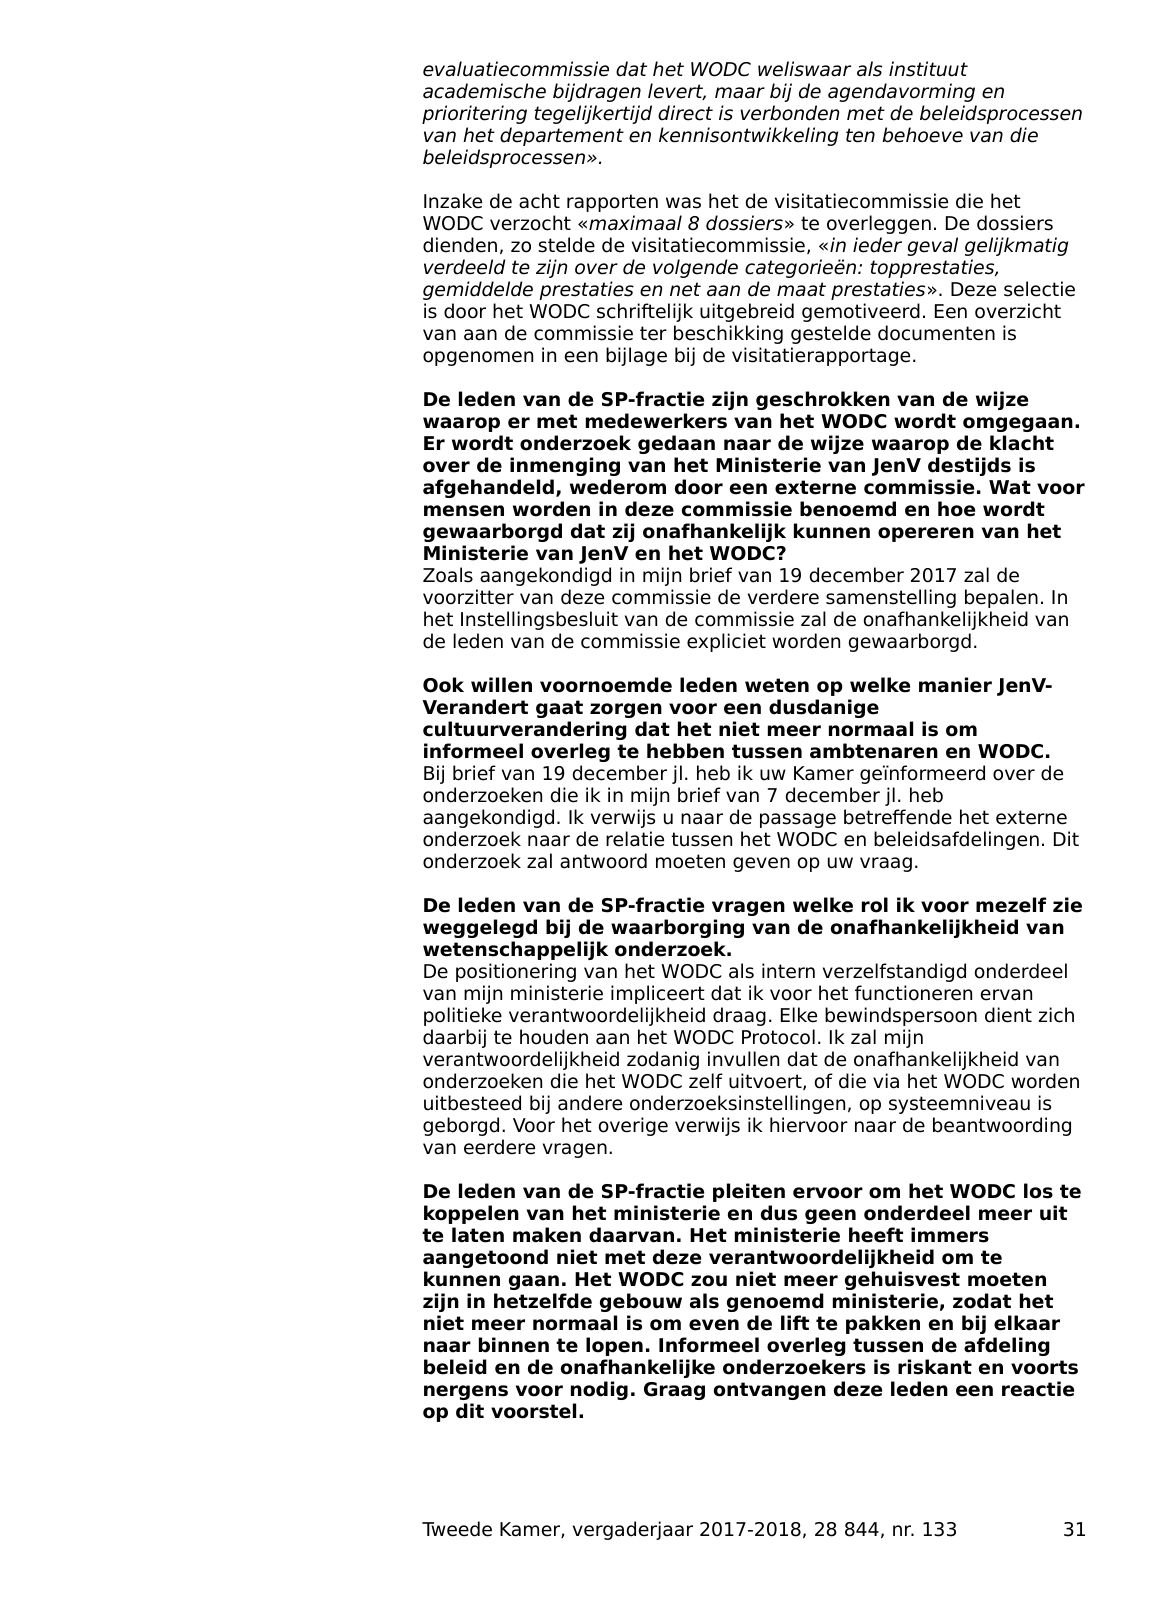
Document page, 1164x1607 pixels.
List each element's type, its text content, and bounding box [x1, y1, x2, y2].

text De leden van de SP-fractie vragen welke rol ik voor mezelf zie weggelegd bij de waarborging van de onafhankelijkheid van wetenschappelijk onderzoek. [422, 895, 1087, 961]
text Zoals aangekondigd in mijn brief van 19 december 2017 zal de voorzitter van deze commissie de verdere samenstelling bepalen. In het Instellingsbesluit van de commissie zal de onafhankelijkheid van de leden van de commissie expliciet worden gewaarborgd. [422, 565, 1087, 653]
text De positionering van het WODC als intern verzelfstandigd onderdeel van mijn ministerie impliceert dat ik voor het functioneren ervan politieke verantwoordelijkheid draag. Elke bewindspersoon dient zich daarbij te houden aan het WODC Protocol. Ik zal mijn verantwoordelijkheid zodanig invullen dat de onafhankelijkheid van onderzoeken die het WODC zelf uitvoert, of die via het WODC worden uitbesteed bij andere onderzoeksinstellingen, op systeemniveau is geborgd. Voor het overige verwijs ik hiervoor naar de beantwoording van eerdere vragen. [422, 961, 1087, 1159]
text De leden van de SP-fractie pleiten ervoor om het WODC los te koppelen van het ministerie en dus geen onderdeel meer uit te laten maken daarvan. Het ministerie heeft immers aangetoond niet met deze verantwoordelijkheid om te kunnen gaan. Het WODC zou niet meer gehuisvest moeten zijn in hetzelfde gebouw als genoemd ministerie, zodat het niet meer normaal is om even de lift te pakken en bij elkaar naar binnen te lopen. Informeel overleg tussen de afdeling beleid en de onafhankelijke onderzoekers is riskant en voorts nergens voor nodig. Graag ontvangen deze leden een reactie op dit voorstel. [422, 1181, 1087, 1423]
text De leden van de SP-fractie zijn geschrokken van de wijze waarop er met medewerkers van het WODC wordt omgegaan. Er wordt onderzoek gedaan naar de wijze waarop de klacht over de inmenging van het Ministerie van JenV destijds is afgehandeld, wederom door een externe commissie. Wat voor mensen worden in deze commissie benoemd en hoe wordt gewaarborgd dat zij onafhankelijk kunnen opereren van het Ministerie van JenV en het WODC? [422, 389, 1087, 565]
text Ook willen voornoemde leden weten op welke manier JenV-Verandert gaat zorgen voor een dusdanige cultuurverandering dat het niet meer normaal is om informeel overleg te hebben tussen ambtenaren en WODC. [422, 675, 1087, 763]
text Inzake de acht rapporten was het de visitatiecommissie die het WODC verzocht «maximaal 8 dossiers» te overleggen. De dossiers dienden, zo stelde de visitatiecommissie, «in ieder geval gelijkmatig verdeeld te zijn over de volgende categorieën: topprestaties, gemiddelde prestaties en net aan de maat prestaties». Deze selectie is door het WODC schriftelijk uitgebreid gemotiveerd. Een overzicht van aan de commissie ter beschikking gestelde documenten is opgenomen in een bijlage bij de visitatierapportage. [422, 191, 1087, 367]
text Bij brief van 19 december jl. heb ik uw Kamer geïnformeerd over de onderzoeken die ik in mijn brief van 7 december jl. heb aangekondigd. Ik verwijs u naar de passage betreffende het externe onderzoek naar de relatie tussen het WODC en beleidsafdelingen. Dit onderzoek zal antwoord moeten geven op uw vraag. [422, 763, 1087, 873]
text evaluatiecommissie dat het WODC weliswaar als instituut academische bijdragen levert, maar bij de agendavorming en prioritering tegelijkertijd direct is verbonden met de beleidsprocessen van het departement en kennisontwikkeling ten behoeve van die beleidsprocessen». [422, 59, 1087, 169]
